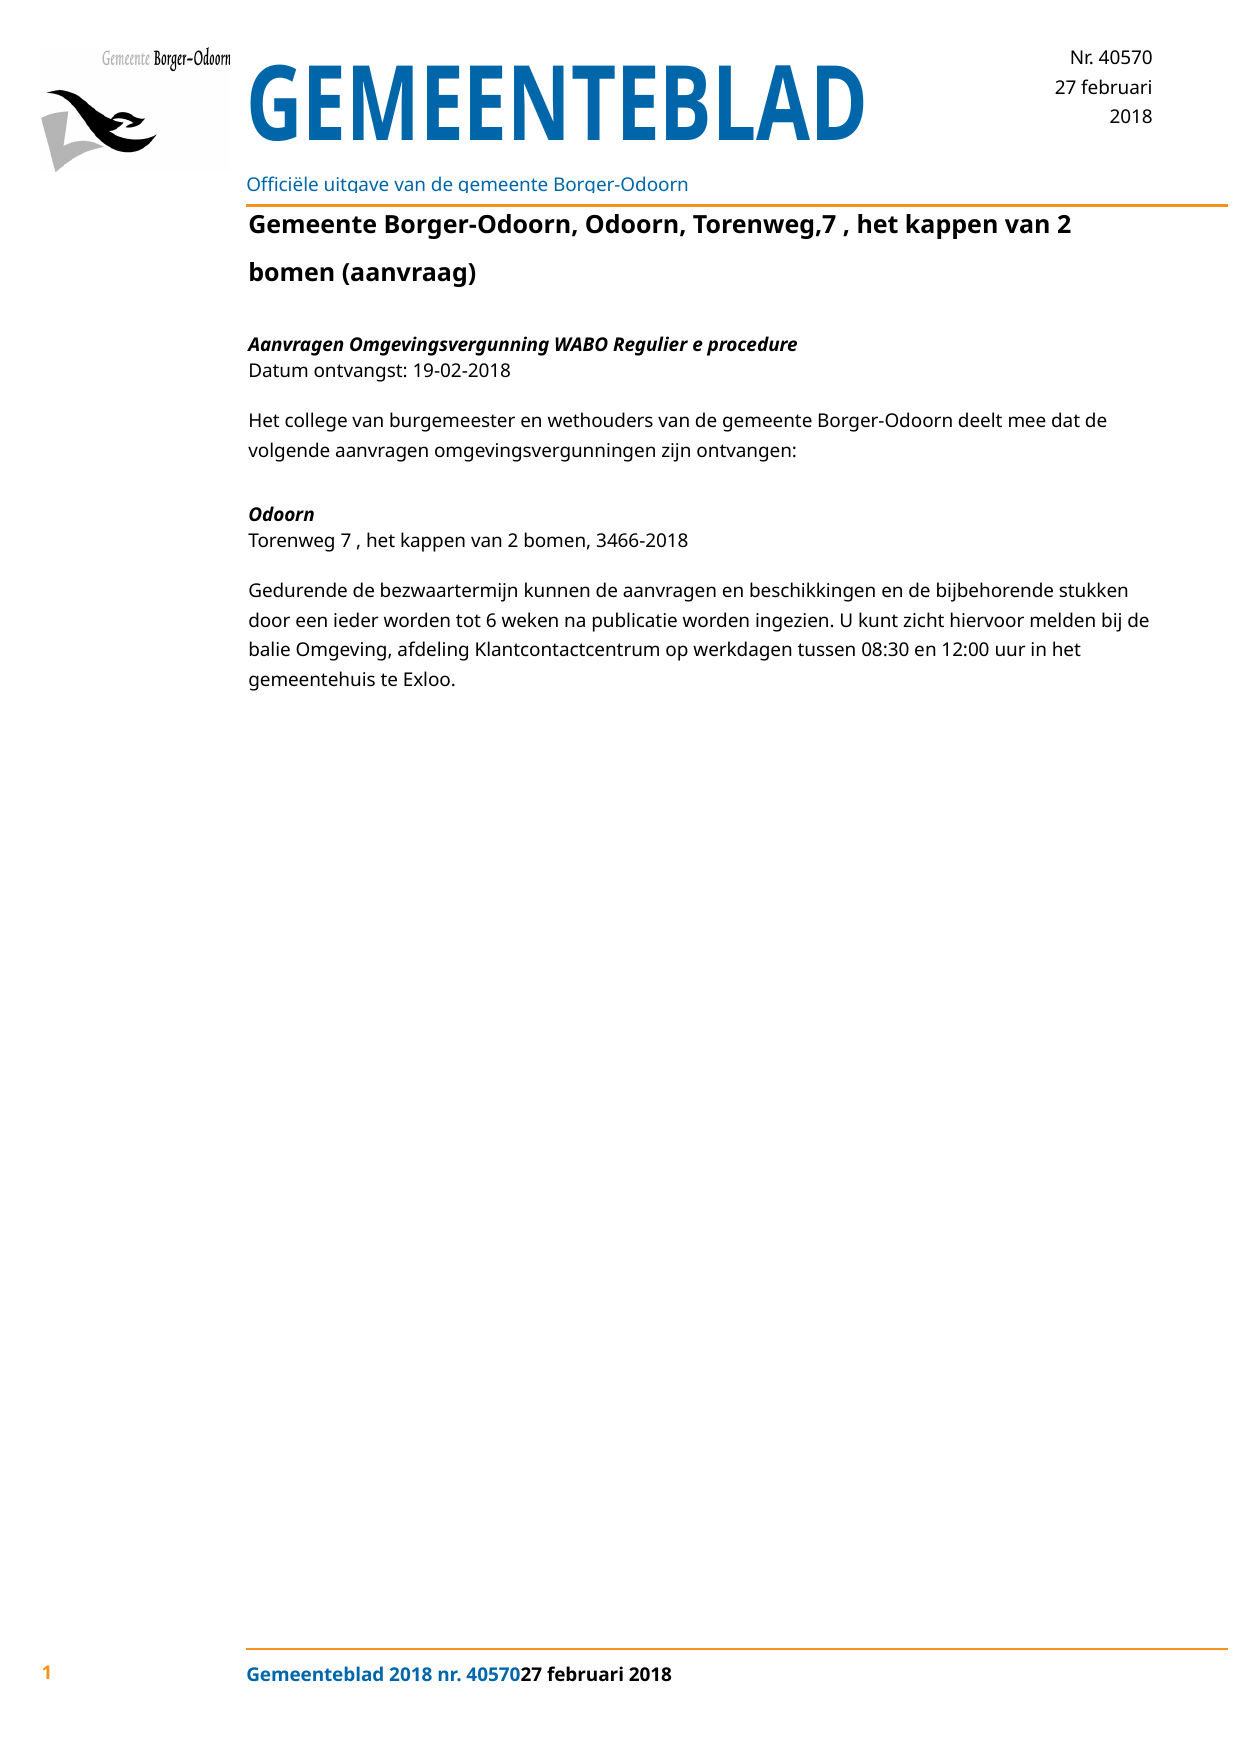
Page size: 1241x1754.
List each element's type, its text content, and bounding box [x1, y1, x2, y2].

text Het college van burgemeester en wethouders van de gemeente Borger-Odoorn deelt mee dat de volgende aanvragen omgevingsvergunningen zijn ontvangen: [248, 408, 1152, 463]
text Aanvragen Omgevingsvergunning WABO Regulier e procedure [248, 331, 1152, 357]
text Gemeente Borger-Odoorn, Odoorn, Torenweg,7 , het kappen van 2 bomen (aanvraag) [248, 207, 1152, 288]
text Gedurende de bezwaartermijn kunnen de aanvragen en beschikkingen en de bijbehorende stukken door een ieder worden tot 6 weken na publicatie worden ingezien. U kunt zicht hiervoor melden bij de balie Omgeving, afdeling Klantcontactcentrum op werkdagen tussen 08:30 en 12:00 uur in het gemeentehuis te Exloo. [248, 577, 1152, 692]
text Odoorn [248, 501, 1152, 527]
text Torenweg 7 , het kappen van 2 bomen, 3466-2018 [248, 527, 1152, 553]
picture [41, 47, 231, 172]
text Datum ontvangst: 19-02-2018 [248, 357, 1152, 383]
